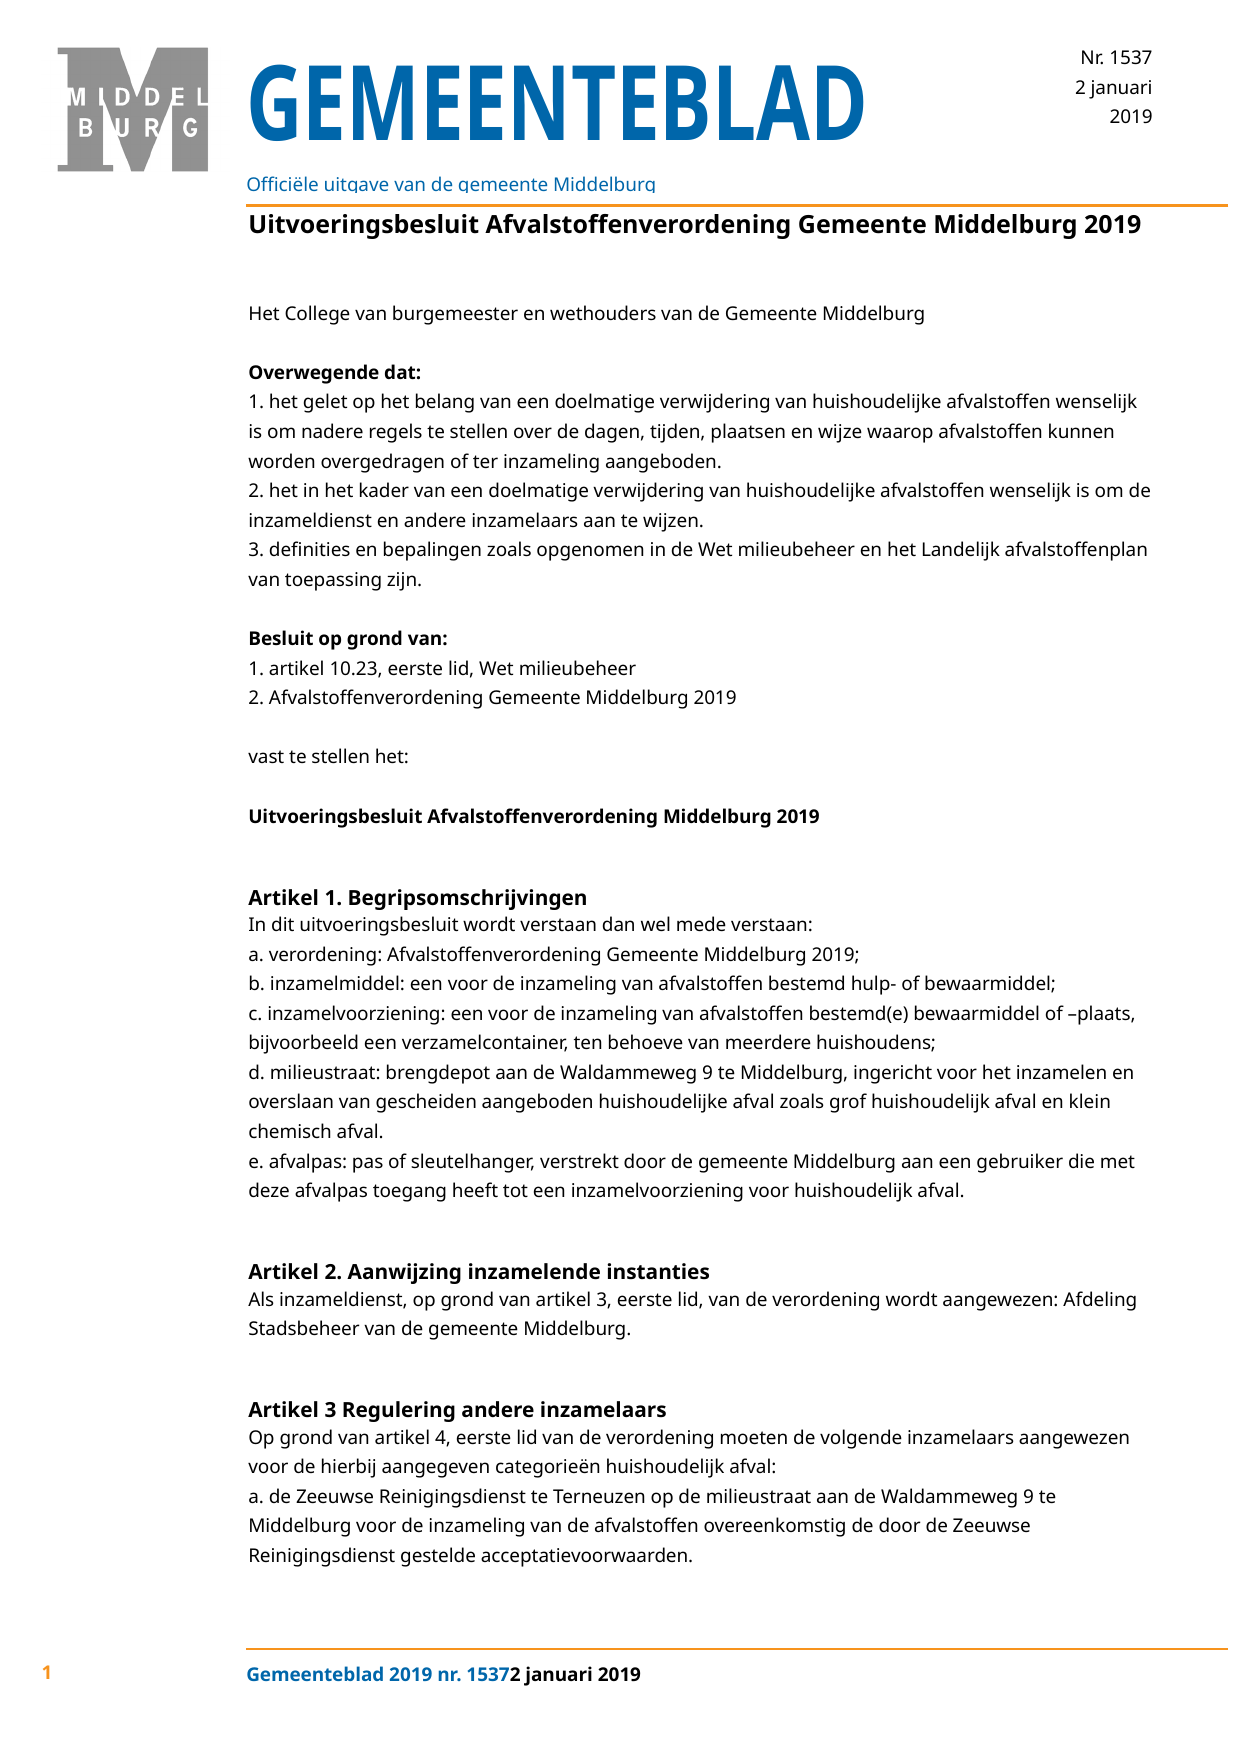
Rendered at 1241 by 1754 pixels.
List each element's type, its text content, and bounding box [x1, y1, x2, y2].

text Uitvoeringsbesluit Afvalstoffenverordening Gemeente Middelburg 2019 [248, 207, 1152, 241]
text Het College van burgemeester en wethouders van de Gemeente Middelburg [248, 300, 1152, 326]
text e. afvalpas: pas of sleutelhanger, verstrekt door de gemeente Middelburg aan een gebruiker die met deze afvalpas toegang heeft tot een inzamelvoorziening voor huishoudelijk afval. [248, 1148, 1152, 1203]
picture [41, 47, 231, 172]
text 1. artikel 10.23, eerste lid, Wet milieubeheer [248, 655, 1152, 681]
text 2. Afvalstoffenverordening Gemeente Middelburg 2019 [248, 684, 1152, 710]
text Overwegende dat: [248, 359, 1152, 385]
text b. inzamelmiddel: een voor de inzameling van afvalstoffen bestemd hulp- of bewaarmiddel; [248, 970, 1152, 996]
text a. de Zeeuwse Reinigingsdienst te Terneuzen op de milieustraat aan de Waldammeweg 9 te Middelburg voor de inzameling van de afvalstoffen overeenkomstig de door de Zeeuwse Reinigingsdienst gestelde acceptatievoorwaarden. [248, 1483, 1152, 1568]
text 3. definities en bepalingen zoals opgenomen in de Wet milieubeheer en het Landelijk afvalstoffenplan van toepassing zijn. [248, 537, 1152, 592]
text Artikel 3 Regulering andere inzamelaars [248, 1396, 1152, 1424]
text Besluit op grond van: [248, 625, 1152, 651]
text 2. het in het kader van een doelmatige verwijdering van huishoudelijke afvalstoffen wenselijk is om de inzameldienst en andere inzamelaars aan te wijzen. [248, 477, 1152, 533]
text Uitvoeringsbesluit Afvalstoffenverordening Middelburg 2019 [248, 803, 1152, 828]
text Op grond van artikel 4, eerste lid van de verordening moeten de volgende inzamelaars aangewezen voor de hierbij aangegeven categorieën huishoudelijk afval: [248, 1424, 1152, 1479]
text vast te stellen het: [248, 744, 1152, 769]
text Artikel 1. Begripsomschrijvingen [248, 883, 1152, 911]
text c. inzamelvoorziening: een voor de inzameling van afvalstoffen bestemd(e) bewaarmiddel of –plaats, bijvoorbeeld een verzamelcontainer, ten behoeve van meerdere huishoudens; [248, 1000, 1152, 1055]
text 1. het gelet op het belang van een doelmatige verwijdering van huishoudelijke afvalstoffen wenselijk is om nadere regels te stellen over de dagen, tijden, plaatsen en wijze waarop afvalstoffen kunnen worden overgedragen of ter inzameling aangeboden. [248, 389, 1152, 473]
text In dit uitvoeringsbesluit wordt verstaan dan wel mede verstaan: [248, 911, 1152, 937]
text Als inzameldienst, op grond van artikel 3, eerste lid, van de verordening wordt aangewezen: Afdeling Stadsbeheer van de gemeente Middelburg. [248, 1286, 1152, 1341]
text Artikel 2. Aanwijzing inzamelende instanties [248, 1257, 1152, 1286]
text a. verordening: Afvalstoffenverordening Gemeente Middelburg 2019; [248, 941, 1152, 967]
text d. milieustraat: brengdepot aan de Waldammeweg 9 te Middelburg, ingericht voor het inzamelen en overslaan van gescheiden aangeboden huishoudelijke afval zoals grof huishoudelijk afval en klein chemisch afval. [248, 1059, 1152, 1144]
